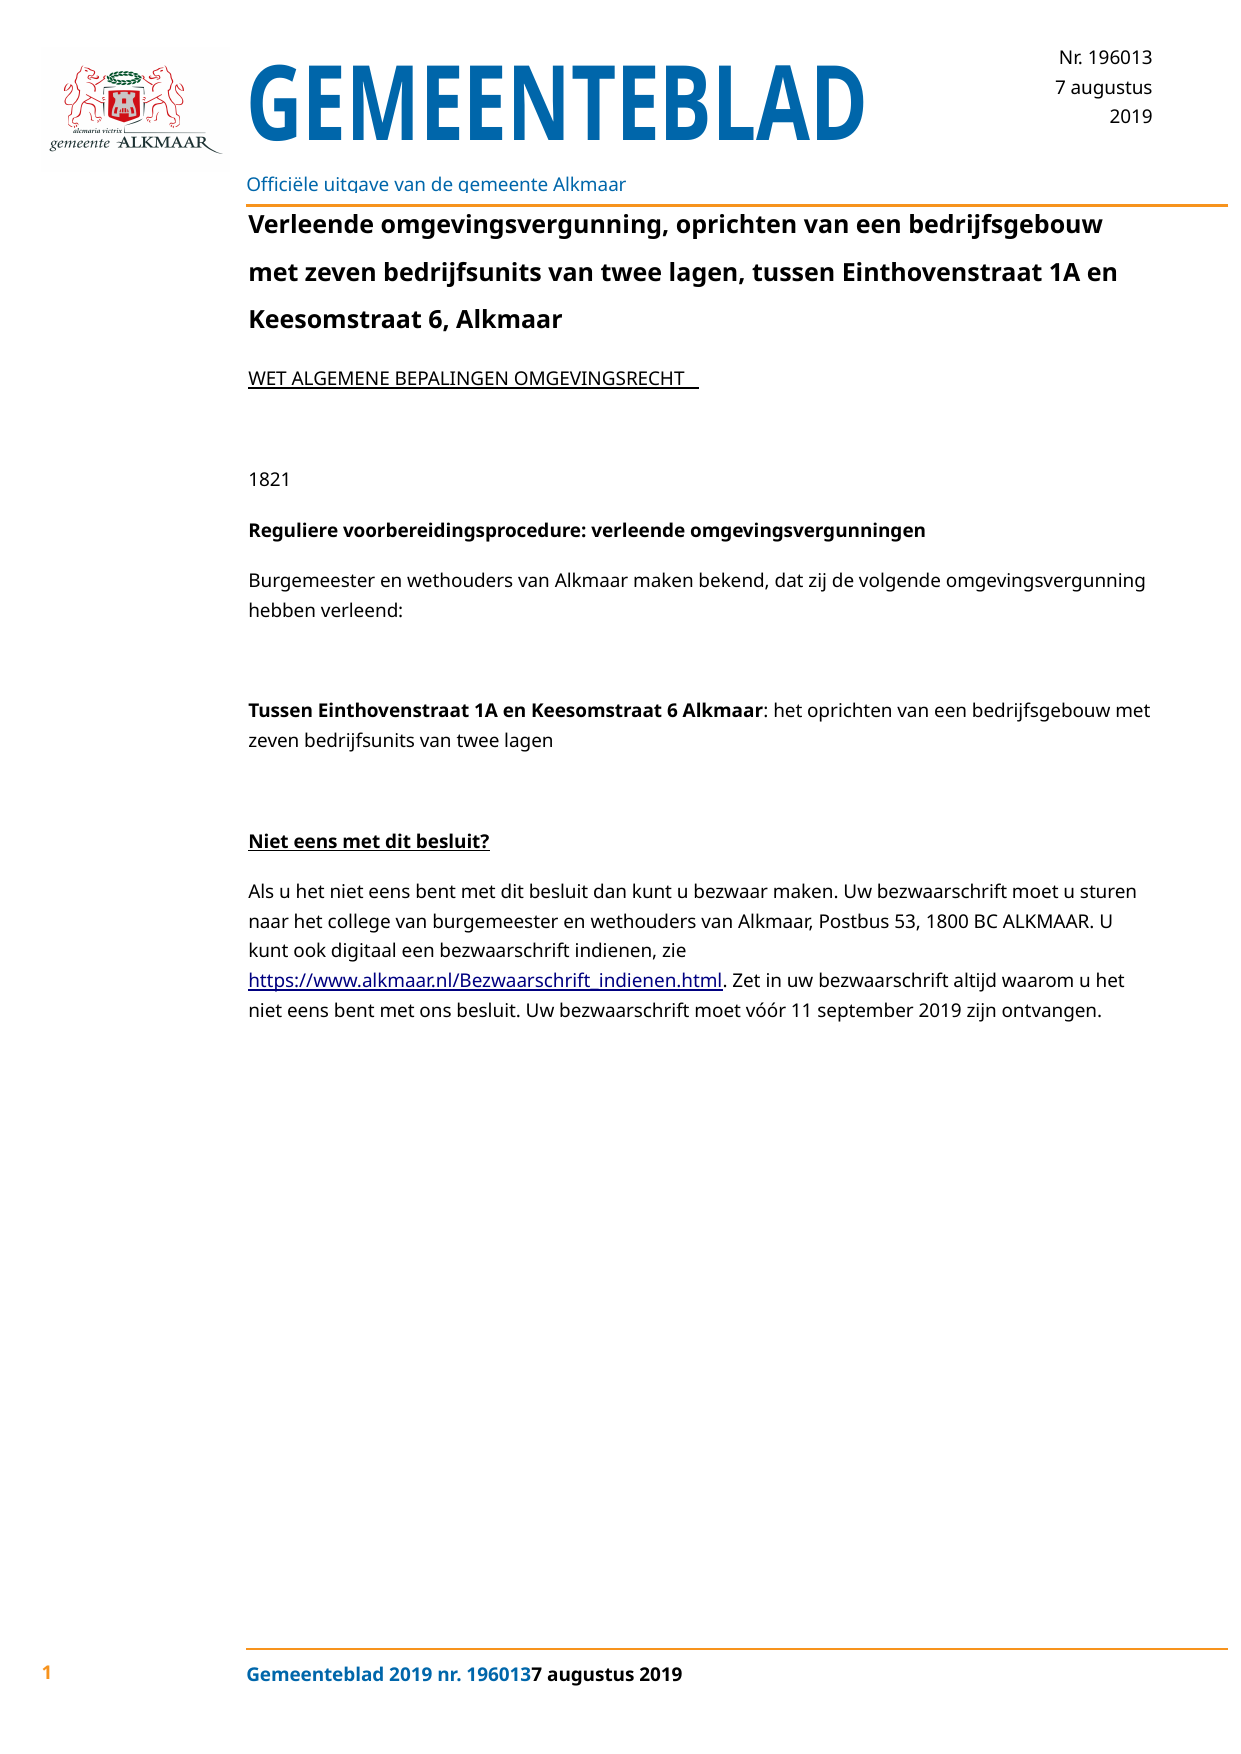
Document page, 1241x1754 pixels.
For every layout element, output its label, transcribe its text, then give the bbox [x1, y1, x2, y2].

text Tussen Einthovenstraat 1A en Keesomstraat 6 Alkmaar: het oprichten van een bedrijfsgebouw met zeven bedrijfsunits van twee lagen [248, 698, 1152, 753]
text Niet eens met dit besluit? [248, 828, 1152, 854]
text Als u het niet eens bent met dit besluit dan kunt u bezwaar maken. Uw bezwaarschrift moet u sturen naar het college van burgemeester en wethouders van Alkmaar, Postbus 53, 1800 BC ALKMAAR. U kunt ook digitaal een bezwaarschrift indienen, zie https://www.alkmaar.nl/Bezwaarschrift_indienen.html. Zet in uw bezwaarschrift altijd waarom u het niet eens bent met ons besluit. Uw bezwaarschrift moet vóór 11 september 2019 zijn ontvangen. [248, 878, 1152, 1022]
text Reguliere voorbereidingsprocedure: verleende omgevingsvergunningen [248, 517, 1152, 542]
text Verleende omgevingsvergunning, oprichten van een bedrijfsgebouw met zeven bedrijfsunits van twee lagen, tussen Einthovenstraat 1A en Keesomstraat 6, Alkmaar [248, 207, 1152, 336]
text Burgemeester en wethouders van Alkmaar maken bekend, dat zij de volgende omgevingsvergunning hebben verleend: [248, 567, 1152, 622]
text WET ALGEMENE BEPALINGEN OMGEVINGSRECHT [248, 366, 1152, 391]
picture [41, 47, 231, 172]
text 1821 [248, 466, 1152, 492]
